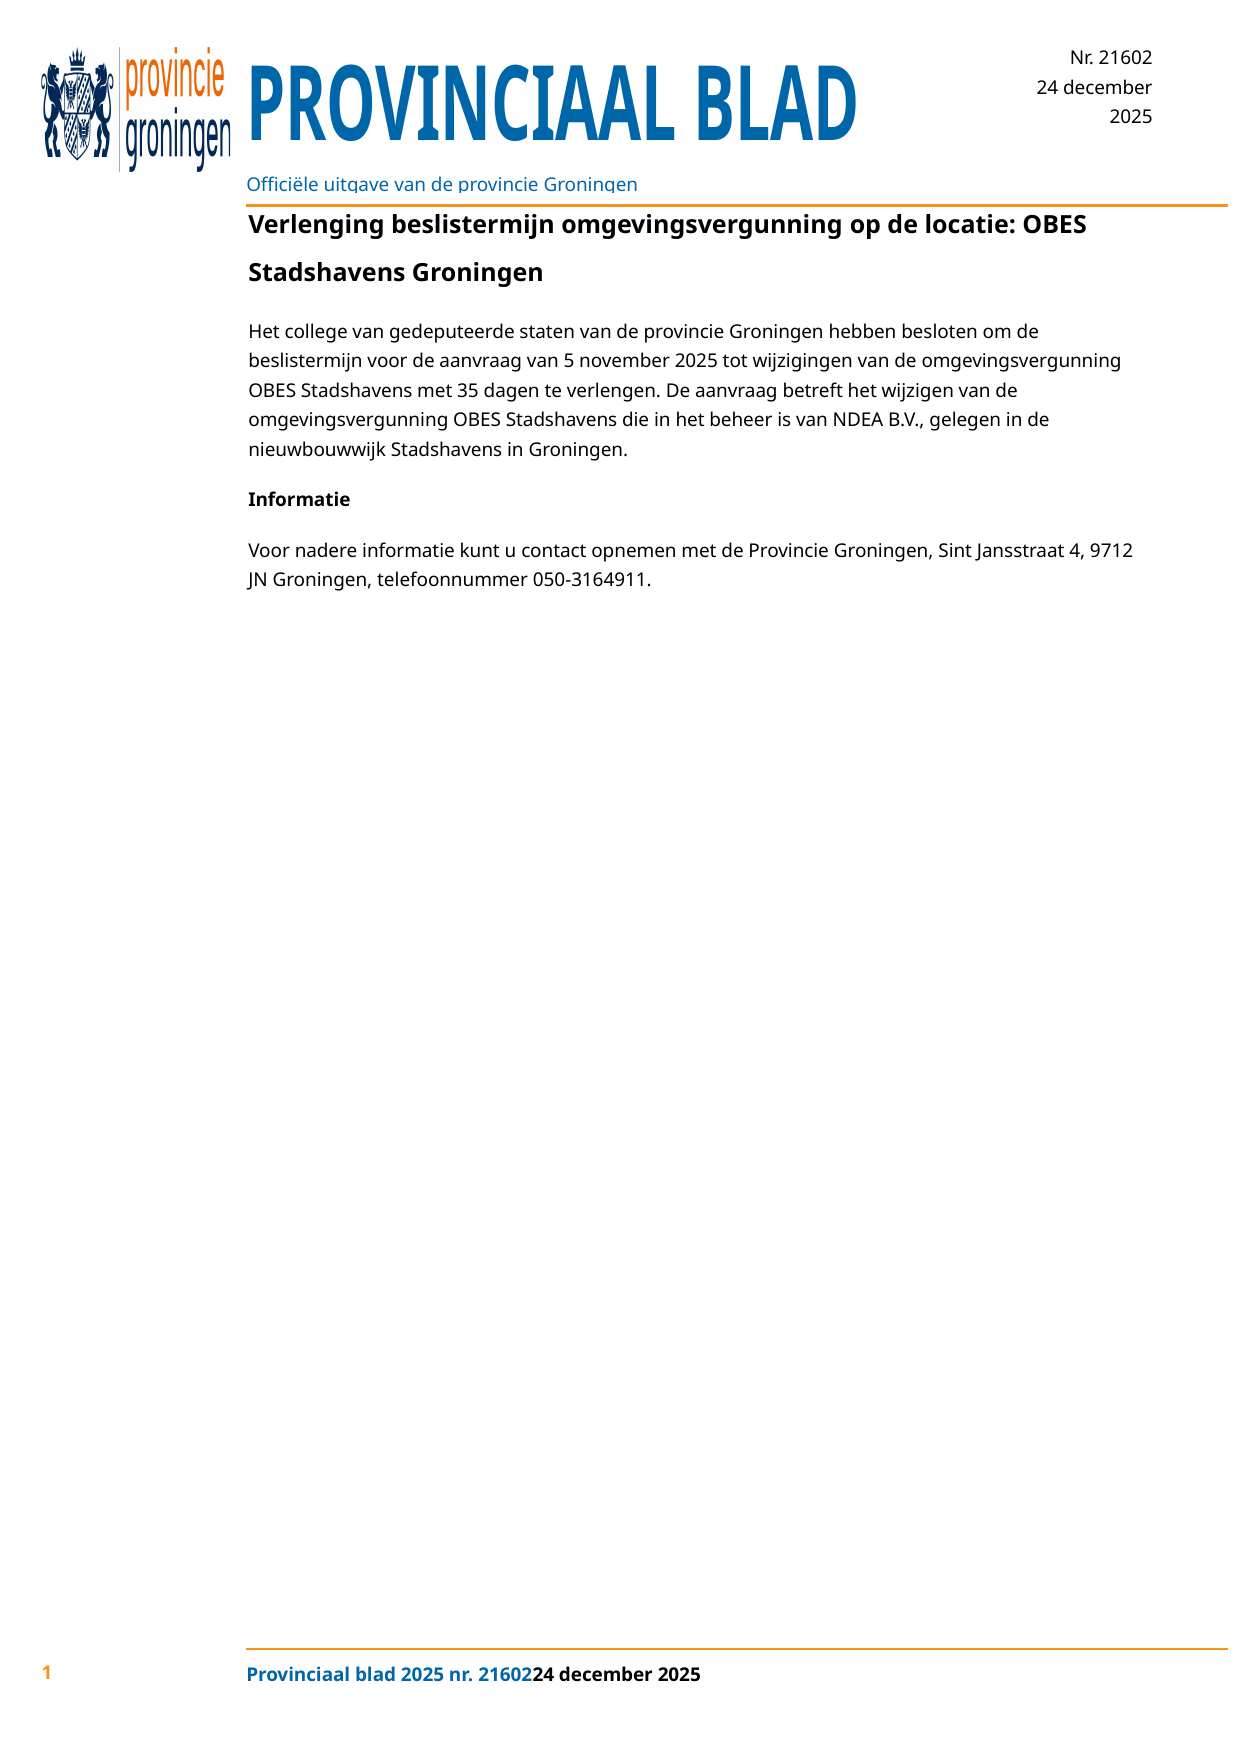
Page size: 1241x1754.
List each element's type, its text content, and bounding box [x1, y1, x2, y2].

picture [41, 47, 231, 172]
text Het college van gedeputeerde staten van de provincie Groningen hebben besloten om de beslistermijn voor de aanvraag van 5 november 2025 tot wijzigingen van de omgevingsvergunning OBES Stadshavens met 35 dagen te verlengen. De aanvraag betreft het wijzigen van de omgevingsvergunning OBES Stadshavens die in het beheer is van NDEA B.V., gelegen in de nieuwbouwwijk Stadshavens in Groningen. [248, 318, 1152, 462]
text Informatie [248, 487, 1152, 512]
text Voor nadere informatie kunt u contact opnemen met de Provincie Groningen, Sint Jansstraat 4, 9712 JN Groningen, telefoonnummer 050-3164911. [248, 537, 1152, 592]
text Verlenging beslistermijn omgevingsvergunning op de locatie: OBES Stadshavens Groningen [248, 207, 1152, 288]
